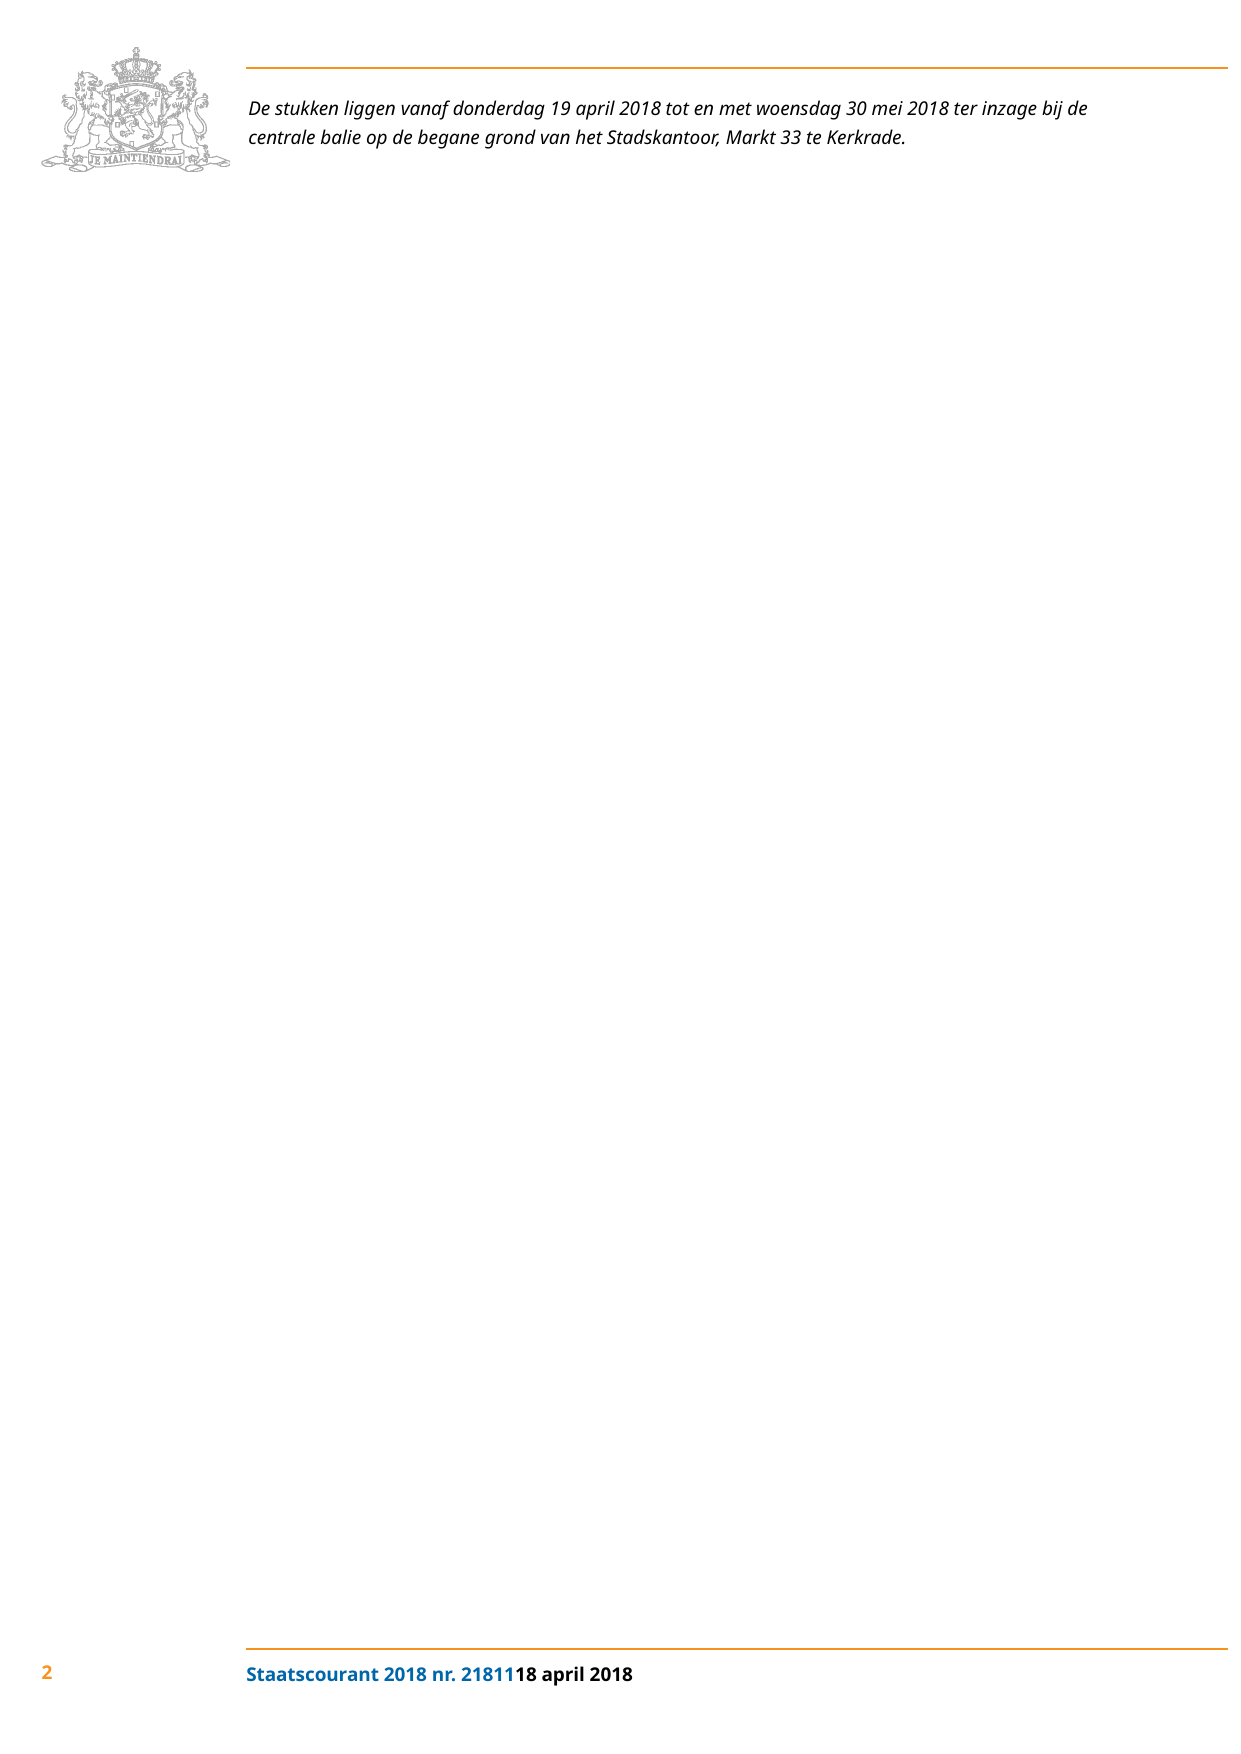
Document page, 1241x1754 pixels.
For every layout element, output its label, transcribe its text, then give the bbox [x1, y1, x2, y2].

picture [41, 47, 231, 172]
text De stukken liggen vanaf donderdag 19 april 2018 tot en met woensdag 30 mei 2018 ter inzage bij de centrale balie op de begane grond van het Stadskantoor, Markt 33 te Kerkrade. [248, 95, 1152, 150]
